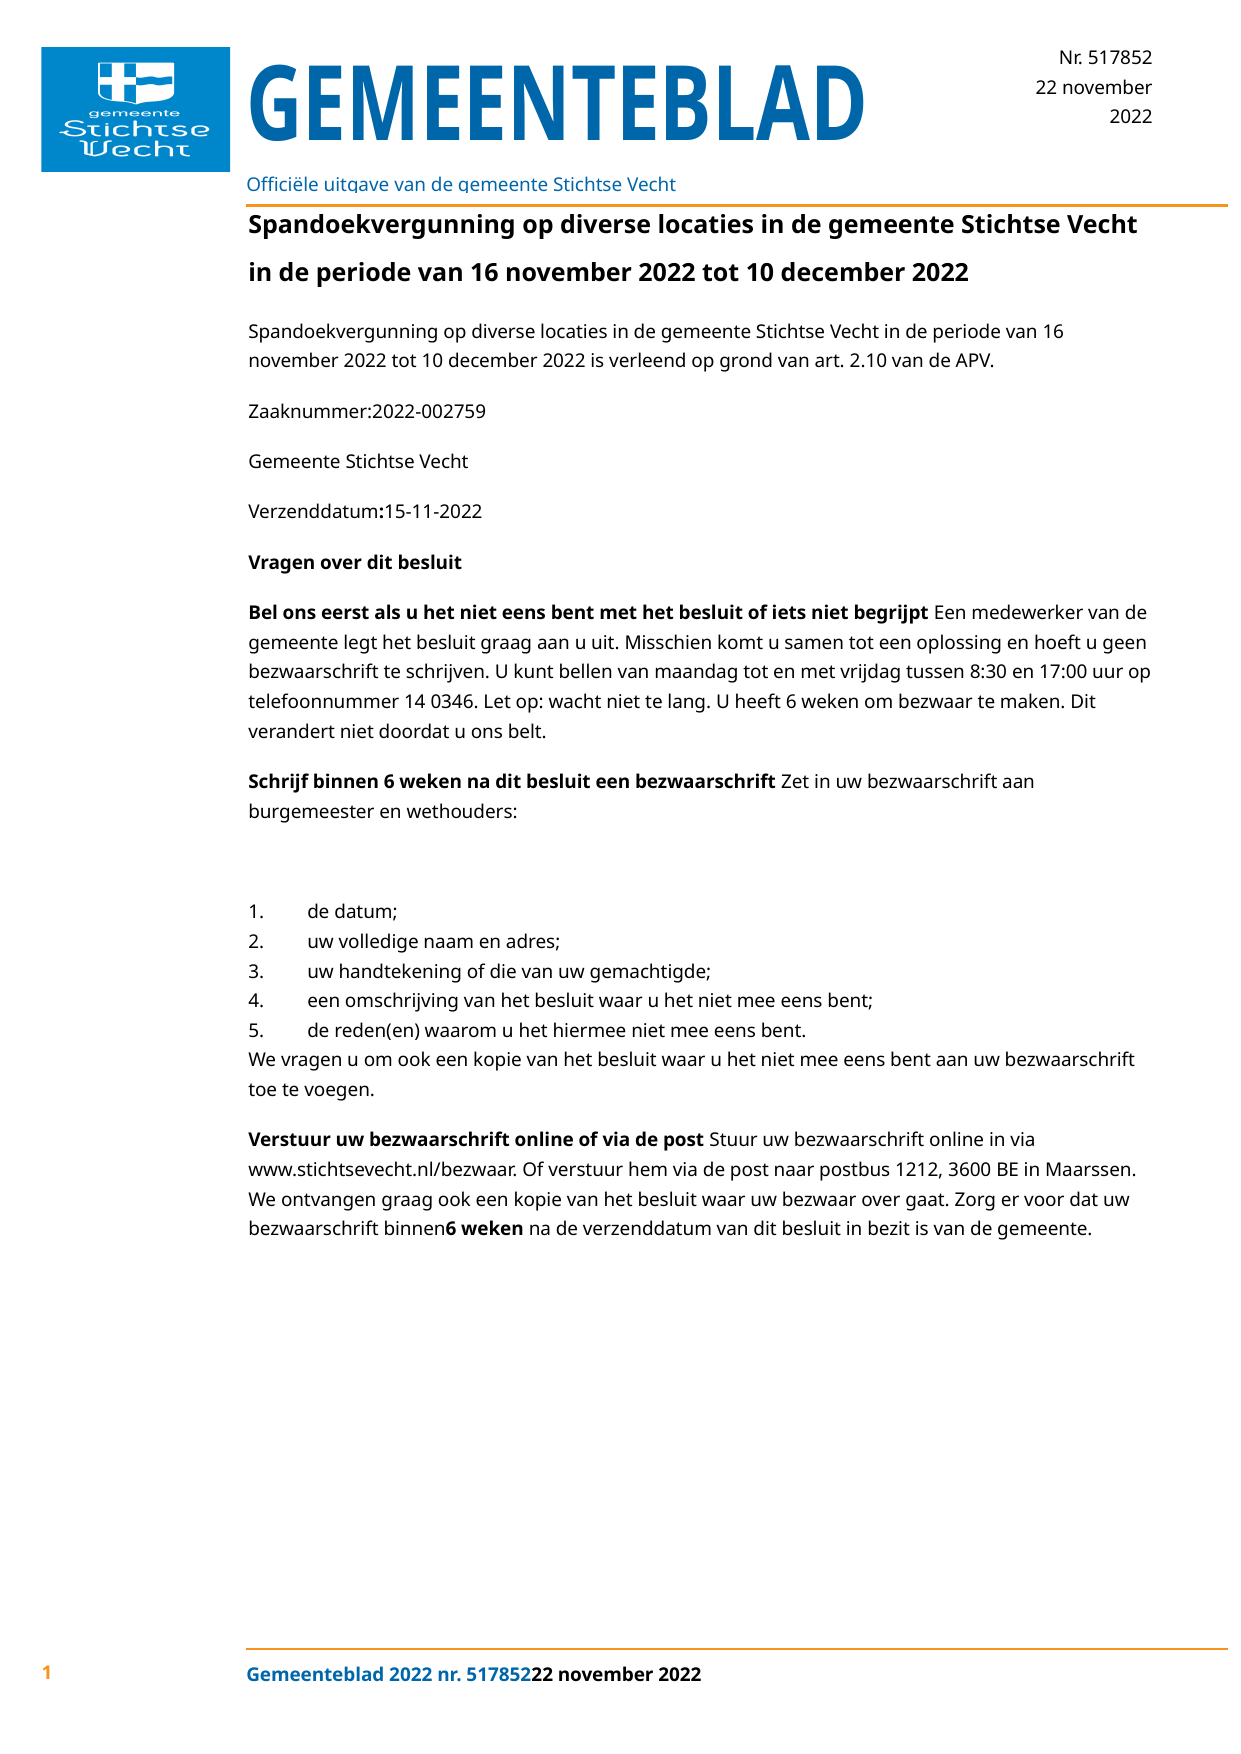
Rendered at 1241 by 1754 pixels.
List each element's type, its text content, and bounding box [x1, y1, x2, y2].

list uw volledige naam en adres; [248, 928, 1152, 954]
text Verstuur uw bezwaarschrift online of via de post Stuur uw bezwaarschrift online in via www.stichtsevecht.nl/bezwaar. Of verstuur hem via de post naar postbus 1212, 3600 BE in Maarssen. We ontvangen graag ook een kopie van het besluit waar uw bezwaar over gaat. Zorg er voor dat uw bezwaarschrift binnen6 weken na de verzenddatum van dit besluit in bezit is van de gemeente. [248, 1127, 1152, 1241]
picture [137, 63, 174, 103]
text We vragen u om ook een kopie van het besluit waar u het niet mee eens bent aan uw bezwaarschrift toe te voegen. [248, 1047, 1152, 1102]
text Spandoekvergunning op diverse locaties in de gemeente Stichtse Vecht in de periode van 16 november 2022 tot 10 december 2022 is verleend op grond van art. 2.10 van de APV. [248, 318, 1152, 373]
text Bel ons eerst als u het niet eens bent met het besluit of iets niet begrijpt Een medewerker van de gemeente legt het besluit graag aan u uit. Misschien komt u samen tot een oplossing en hoeft u geen bezwaarschrift te schrijven. U kunt bellen van maandag tot en met vrijdag tussen 8:30 en 17:00 uur op telefoonnummer 14 0346. Let op: wacht niet te lang. U heeft 6 weken om bezwaar te maken. Dit verandert niet doordat u ons belt. [248, 599, 1152, 744]
text Schrijf binnen 6 weken na dit besluit een bezwaarschrift Zet in uw bezwaarschrift aan burgemeester en wethouders: [248, 768, 1152, 824]
text Verzenddatum:15-11-2022 [248, 499, 1152, 524]
text Spandoekvergunning op diverse locaties in de gemeente Stichtse Vecht in de periode van 16 november 2022 tot 10 december 2022 [248, 207, 1152, 288]
list een omschrijving van het besluit waar u het niet mee eens bent; [248, 987, 1152, 1013]
text Zaaknummer:2022-002759 [248, 398, 1152, 424]
text Gemeente Stichtse Vecht [248, 448, 1152, 474]
picture [99, 63, 135, 101]
text Vragen over dit besluit [248, 549, 1152, 575]
list de reden(en) waarom u het hiermee niet mee eens bent. [248, 1017, 1152, 1043]
list uw handtekening of die van uw gemachtigde; [248, 958, 1152, 984]
list de datum; [248, 899, 1152, 924]
